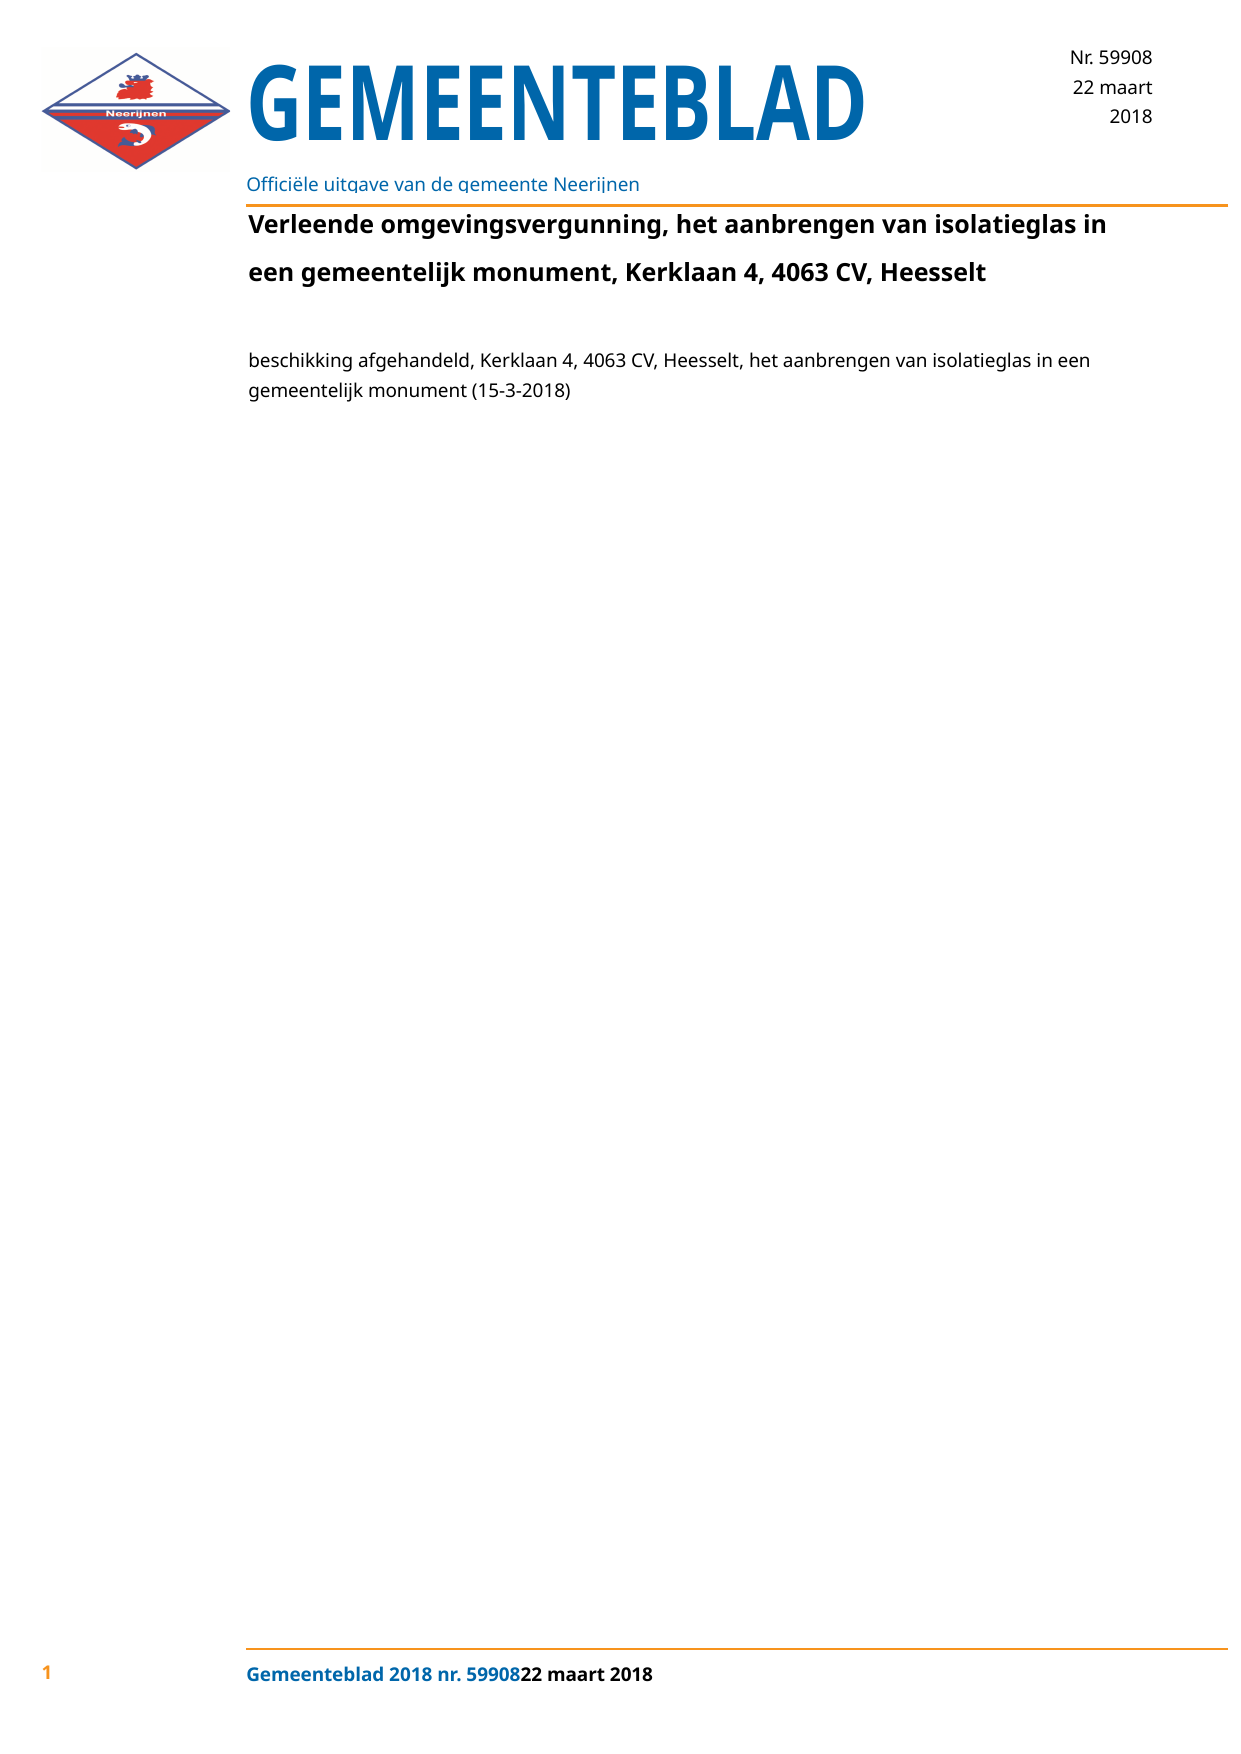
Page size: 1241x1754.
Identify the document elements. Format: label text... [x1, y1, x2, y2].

table_header beschikking afgehandeld, Kerklaan 4, 4063 CV, Heesselt, het aanbrengen van isolatieglas in een gemeentelijk monument (15-3-2018) [248, 348, 1152, 403]
text Verleende omgevingsvergunning, het aanbrengen van isolatieglas in een gemeentelijk monument, Kerklaan 4, 4063 CV, Heesselt [248, 207, 1152, 288]
picture [41, 47, 231, 172]
